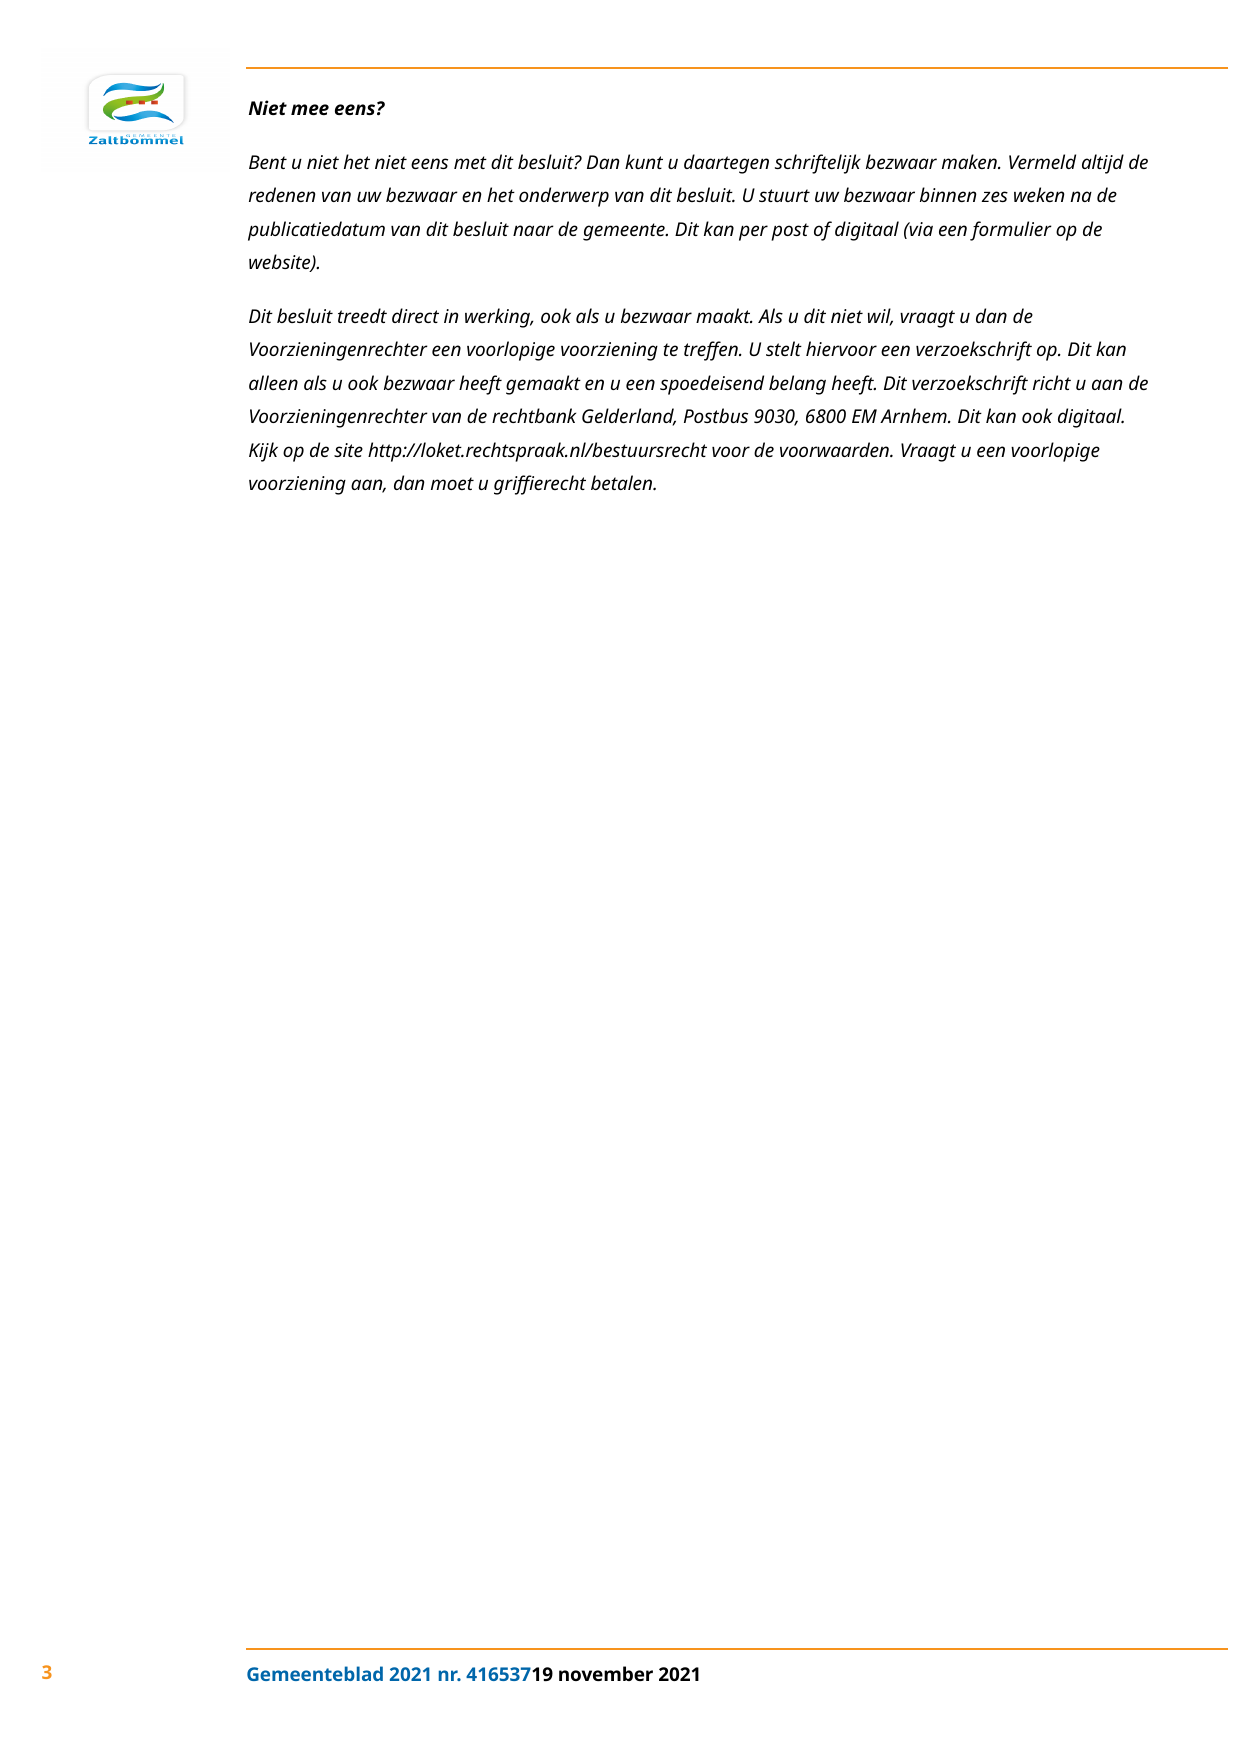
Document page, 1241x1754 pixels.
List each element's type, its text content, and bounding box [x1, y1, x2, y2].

text Dit besluit treedt direct in werking, ook als u bezwaar maakt. Als u dit niet wil, vraagt u dan de Voorzieningenrechter een voorlopige voorziening te treffen. U stelt hiervoor een verzoekschrift op. Dit kan alleen als u ook bezwaar heeft gemaakt en u een spoedeisend belang heeft. Dit verzoekschrift richt u aan de Voorzieningenrechter van de rechtbank Gelderland, Postbus 9030, 6800 EM Arnhem. Dit kan ook digitaal. Kijk op de site http://loket.rechtspraak.nl/bestuursrecht voor de voorwaarden. Vraagt u een voorlopige voorziening aan, dan moet u griffierecht betalen. [248, 303, 1152, 496]
picture [41, 47, 231, 172]
text Bent u niet het niet eens met dit besluit? Dan kunt u daartegen schriftelijk bezwaar maken. Vermeld altijd de redenen van uw bezwaar en het onderwerp van dit besluit. U stuurt uw bezwaar binnen zes weken na de publicatiedatum van dit besluit naar de gemeente. Dit kan per post of digitaal (via een formulier op de website). [248, 149, 1152, 275]
text Niet mee eens? [248, 95, 1152, 121]
